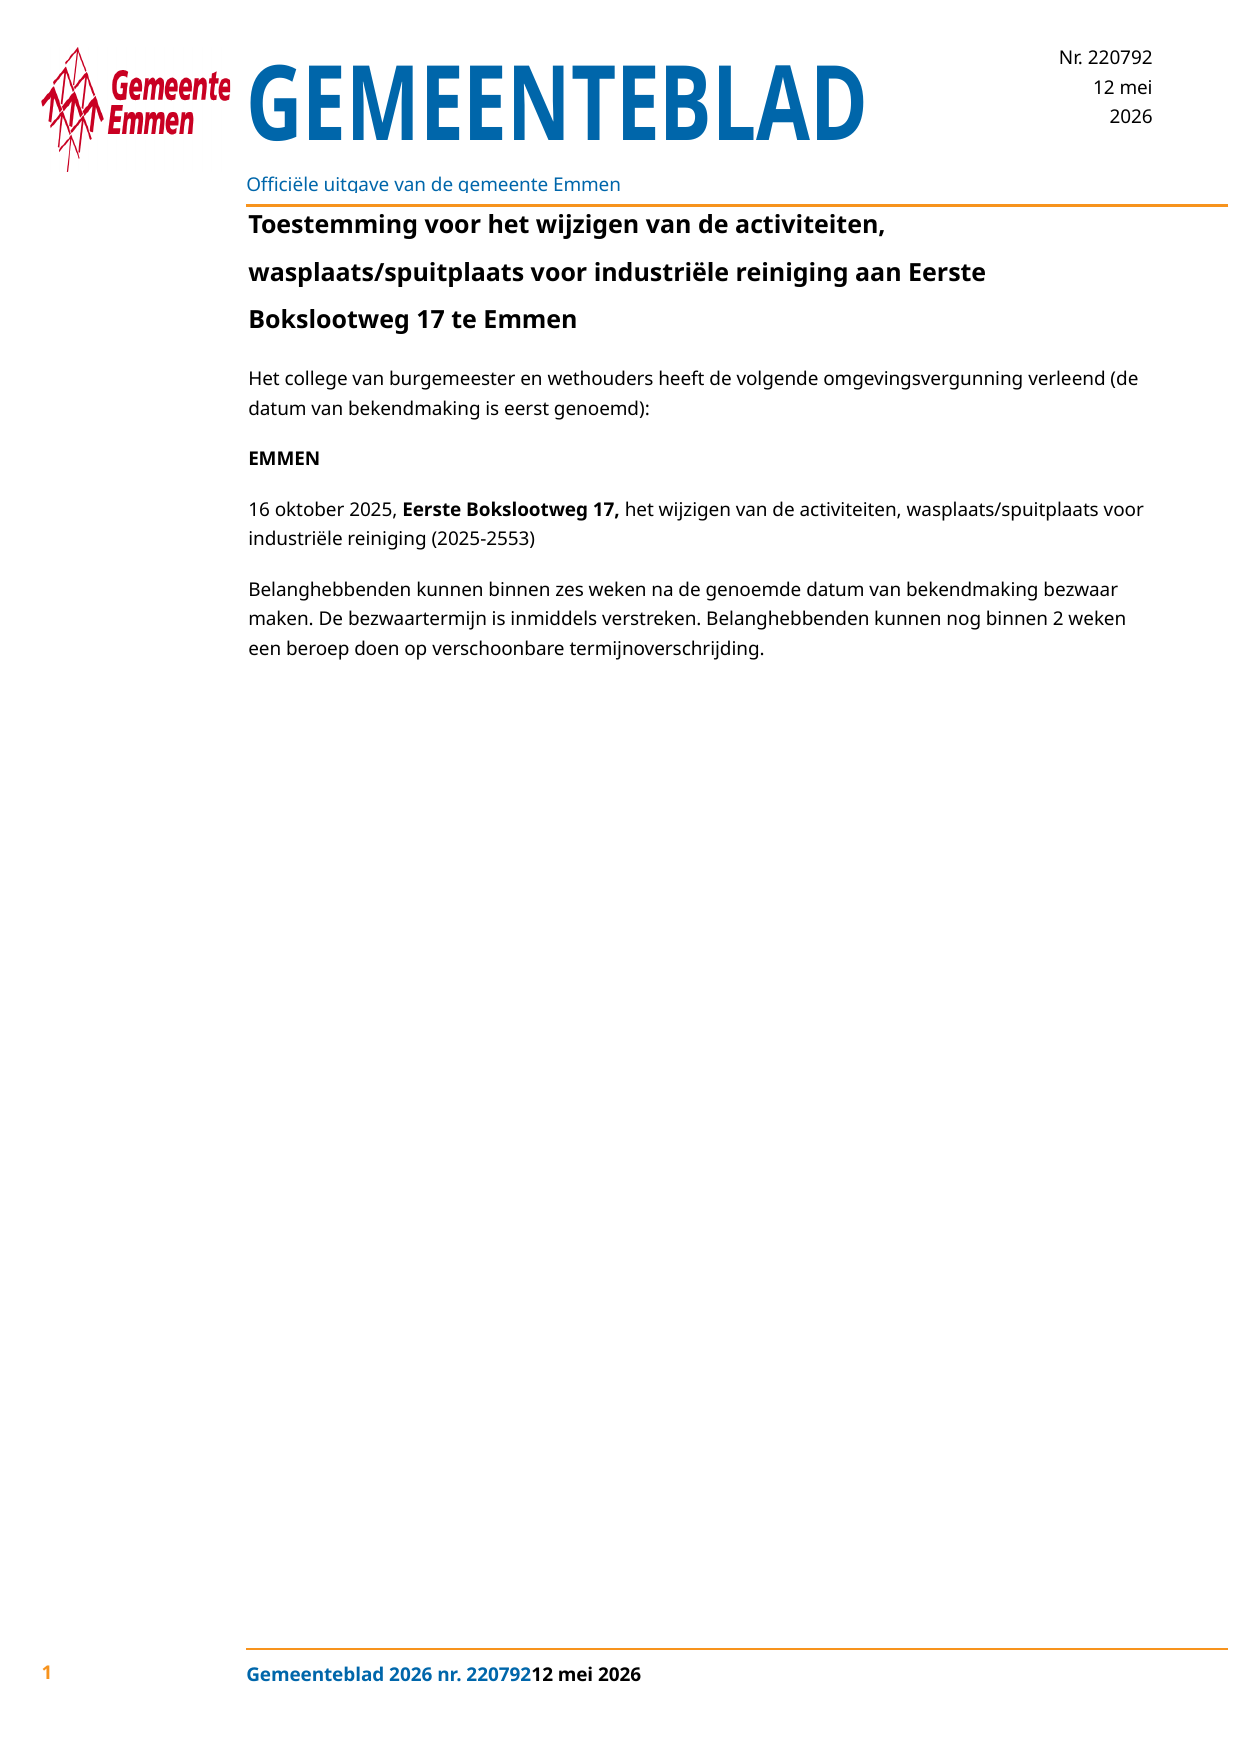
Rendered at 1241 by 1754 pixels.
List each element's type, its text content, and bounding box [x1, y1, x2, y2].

text Belanghebbenden kunnen binnen zes weken na de genoemde datum van bekendmaking bezwaar maken. De bezwaartermijn is inmiddels verstreken. Belanghebbenden kunnen nog binnen 2 weken een beroep doen op verschoonbare termijnoverschrijding. [248, 576, 1152, 661]
picture [41, 47, 231, 172]
text Het college van burgemeester en wethouders heeft de volgende omgevingsvergunning verleend (de datum van bekendmaking is eerst genoemd): [248, 366, 1152, 421]
text 16 oktober 2025, Eerste Bokslootweg 17, het wijzigen van de activiteiten, wasplaats/spuitplaats voor industriële reiniging (2025-2553) [248, 496, 1152, 551]
text EMMEN [248, 446, 1152, 471]
text Toestemming voor het wijzigen van de activiteiten, wasplaats/spuitplaats voor industriële reiniging aan Eerste Bokslootweg 17 te Emmen [248, 207, 1152, 336]
